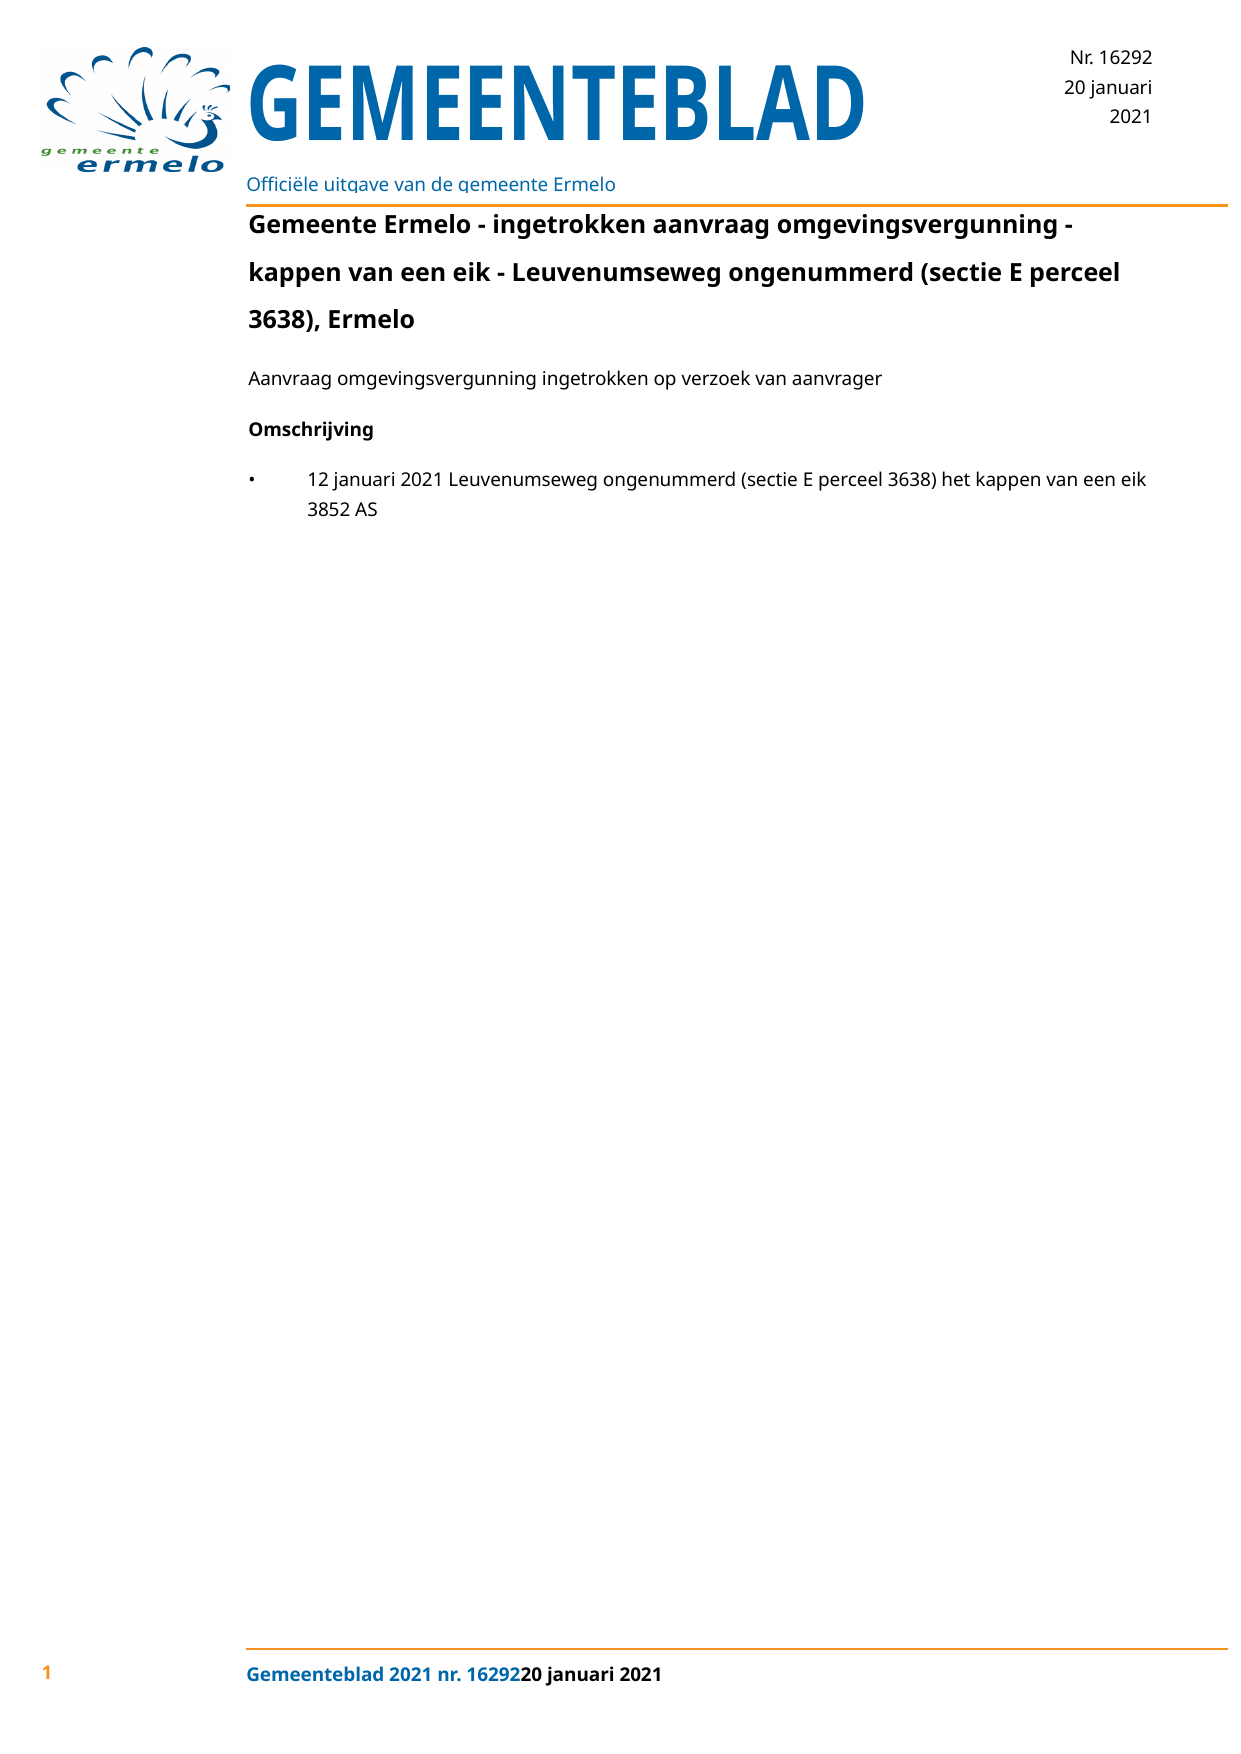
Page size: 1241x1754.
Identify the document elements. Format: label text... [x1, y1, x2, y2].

text Aanvraag omgevingsvergunning ingetrokken op verzoek van aanvrager [248, 366, 1152, 391]
picture [41, 47, 231, 172]
text Omschrijving [248, 416, 1152, 442]
list 12 januari 2021 Leuvenumseweg ongenummerd (sectie E perceel 3638) het kappen van een eik 3852 AS [248, 466, 1152, 522]
text Gemeente Ermelo - ingetrokken aanvraag omgevingsvergunning - kappen van een eik - Leuvenumseweg ongenummerd (sectie E perceel 3638), Ermelo [248, 207, 1152, 336]
